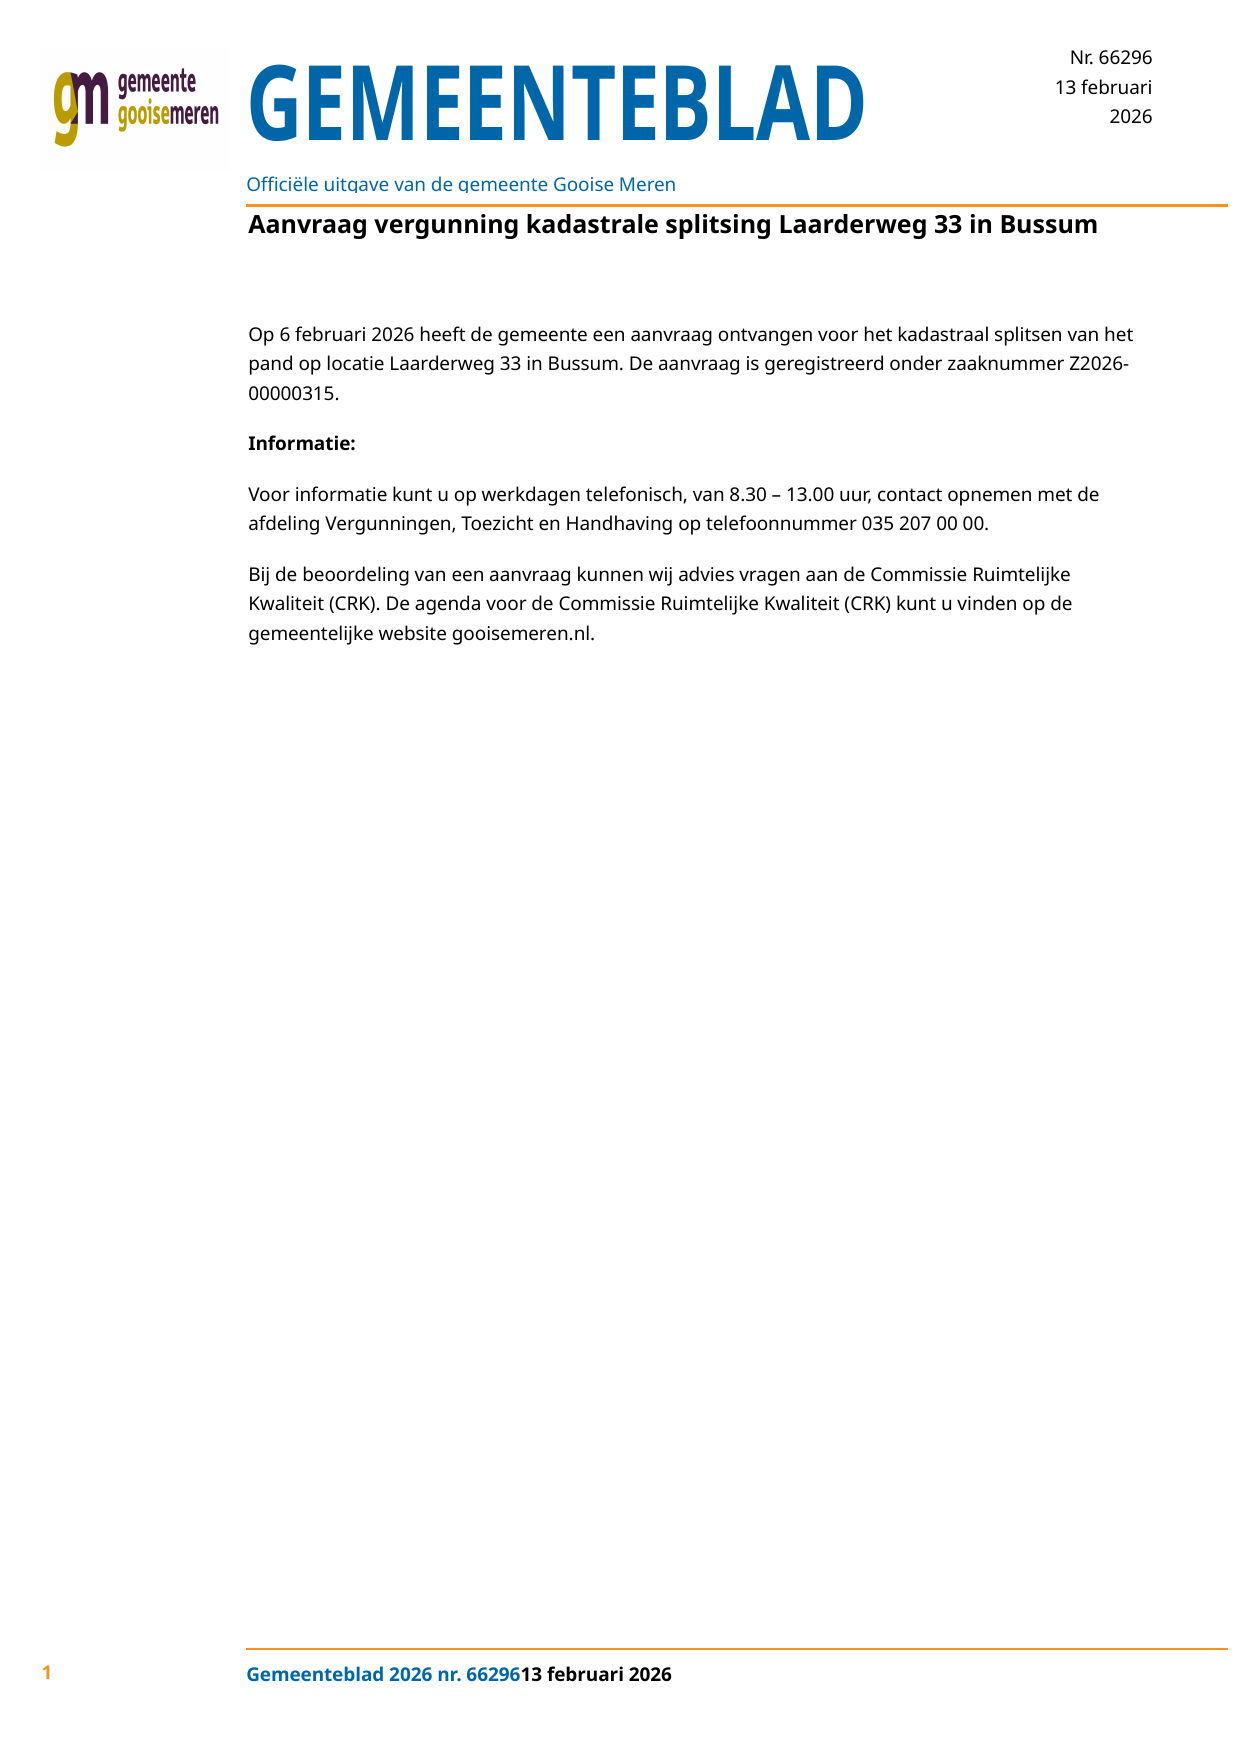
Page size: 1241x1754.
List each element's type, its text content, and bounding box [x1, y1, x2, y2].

picture [41, 47, 231, 172]
text Voor informatie kunt u op werkdagen telefonisch, van 8.30 – 13.00 uur, contact opnemen met de afdeling Vergunningen, Toezicht en Handhaving op telefoonnummer 035 207 00 00. [248, 481, 1152, 536]
text Bij de beoordeling van een aanvraag kunnen wij advies vragen aan de Commissie Ruimtelijke Kwaliteit (CRK). De agenda voor de Commissie Ruimtelijke Kwaliteit (CRK) kunt u vinden op de gemeentelijke website gooisemeren.nl. [248, 561, 1152, 646]
text Op 6 februari 2026 heeft de gemeente een aanvraag ontvangen voor het kadastraal splitsen van het pand op locatie Laarderweg 33 in Bussum. De aanvraag is geregistreerd onder zaaknummer Z2026-00000315. [248, 321, 1152, 406]
text Aanvraag vergunning kadastrale splitsing Laarderweg 33 in Bussum [248, 207, 1152, 241]
text Informatie: [248, 430, 1152, 456]
